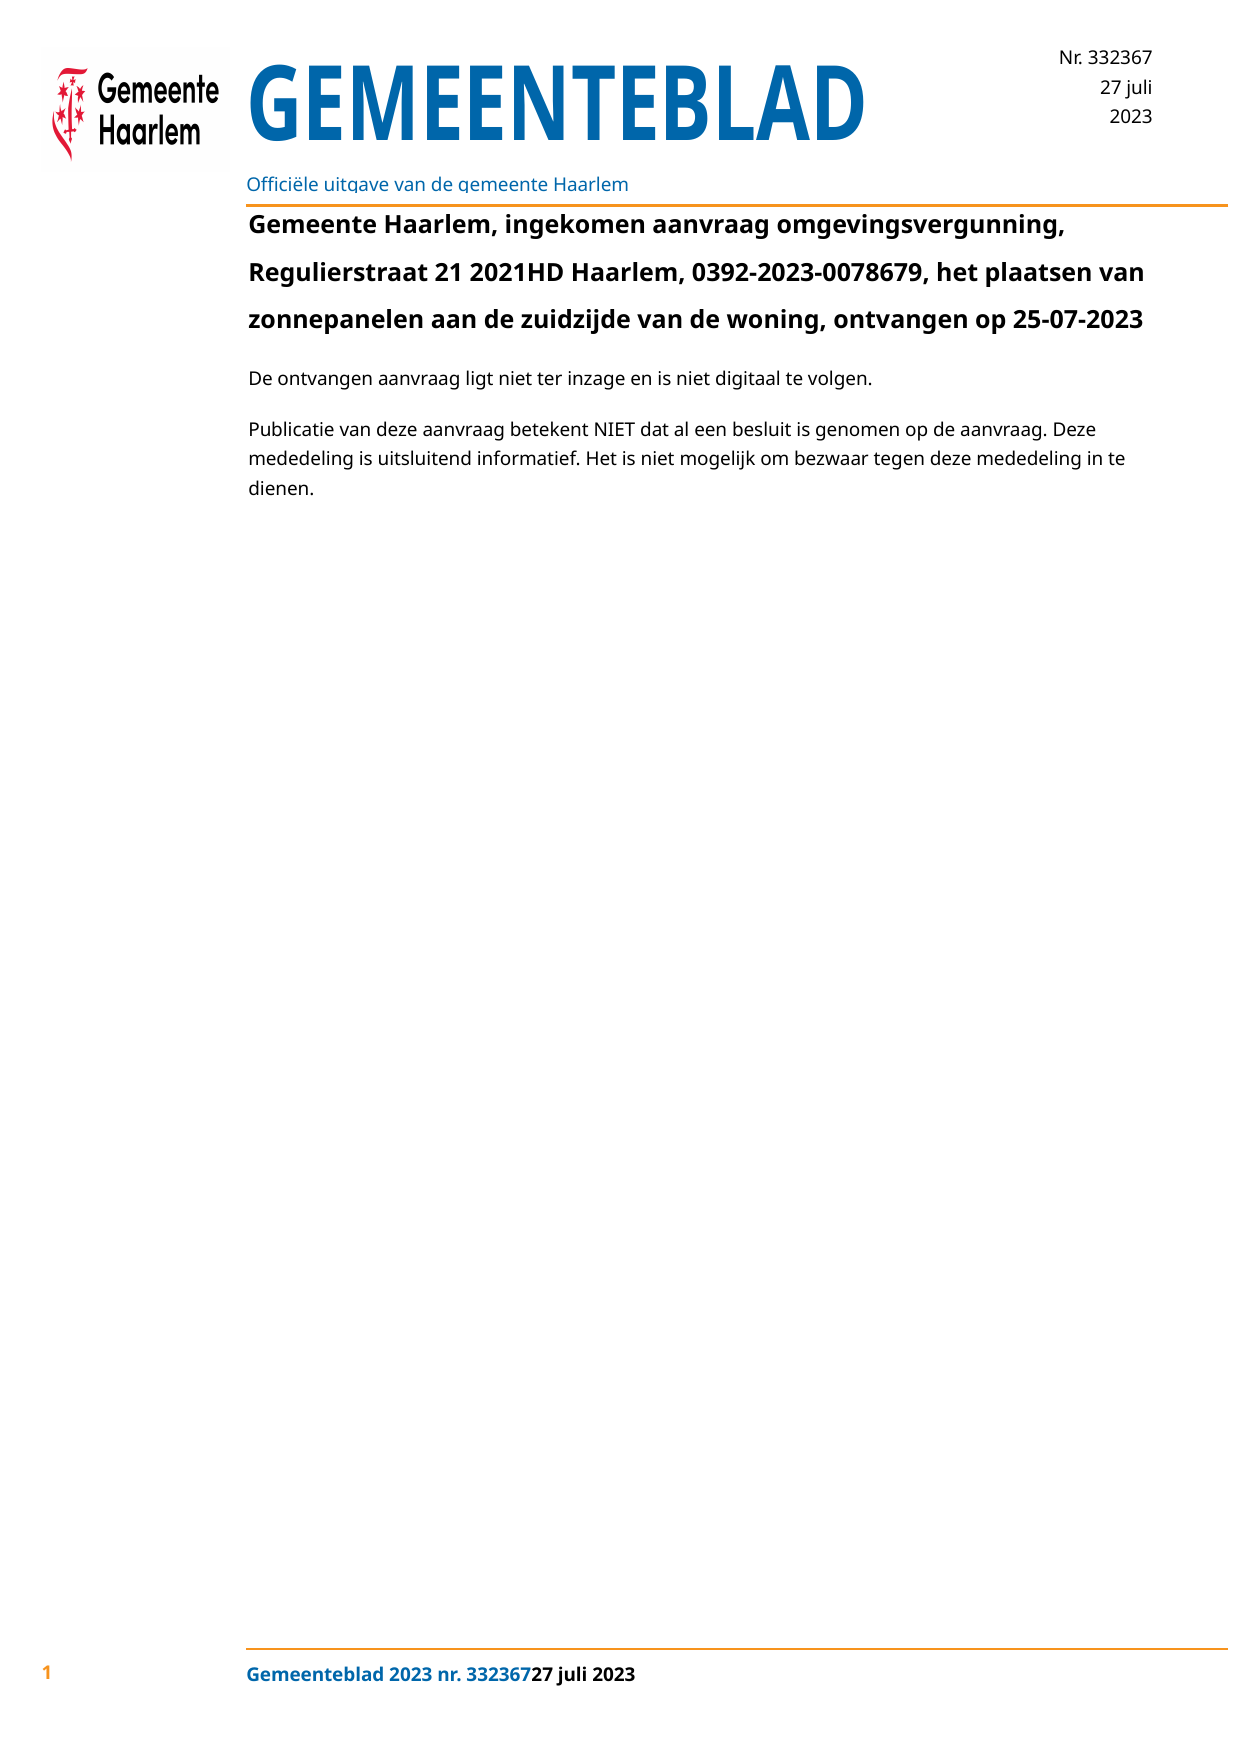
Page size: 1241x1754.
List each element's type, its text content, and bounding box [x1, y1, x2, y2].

text Publicatie van deze aanvraag betekent NIET dat al een besluit is genomen op de aanvraag. Deze mededeling is uitsluitend informatief. Het is niet mogelijk om bezwaar tegen deze mededeling in te dienen. [248, 416, 1152, 501]
text De ontvangen aanvraag ligt niet ter inzage en is niet digitaal te volgen. [248, 366, 1152, 391]
picture [41, 47, 231, 172]
text Gemeente Haarlem, ingekomen aanvraag omgevingsvergunning, Regulierstraat 21 2021HD Haarlem, 0392-2023-0078679, het plaatsen van zonnepanelen aan de zuidzijde van de woning, ontvangen op 25-07-2023 [248, 207, 1152, 336]
